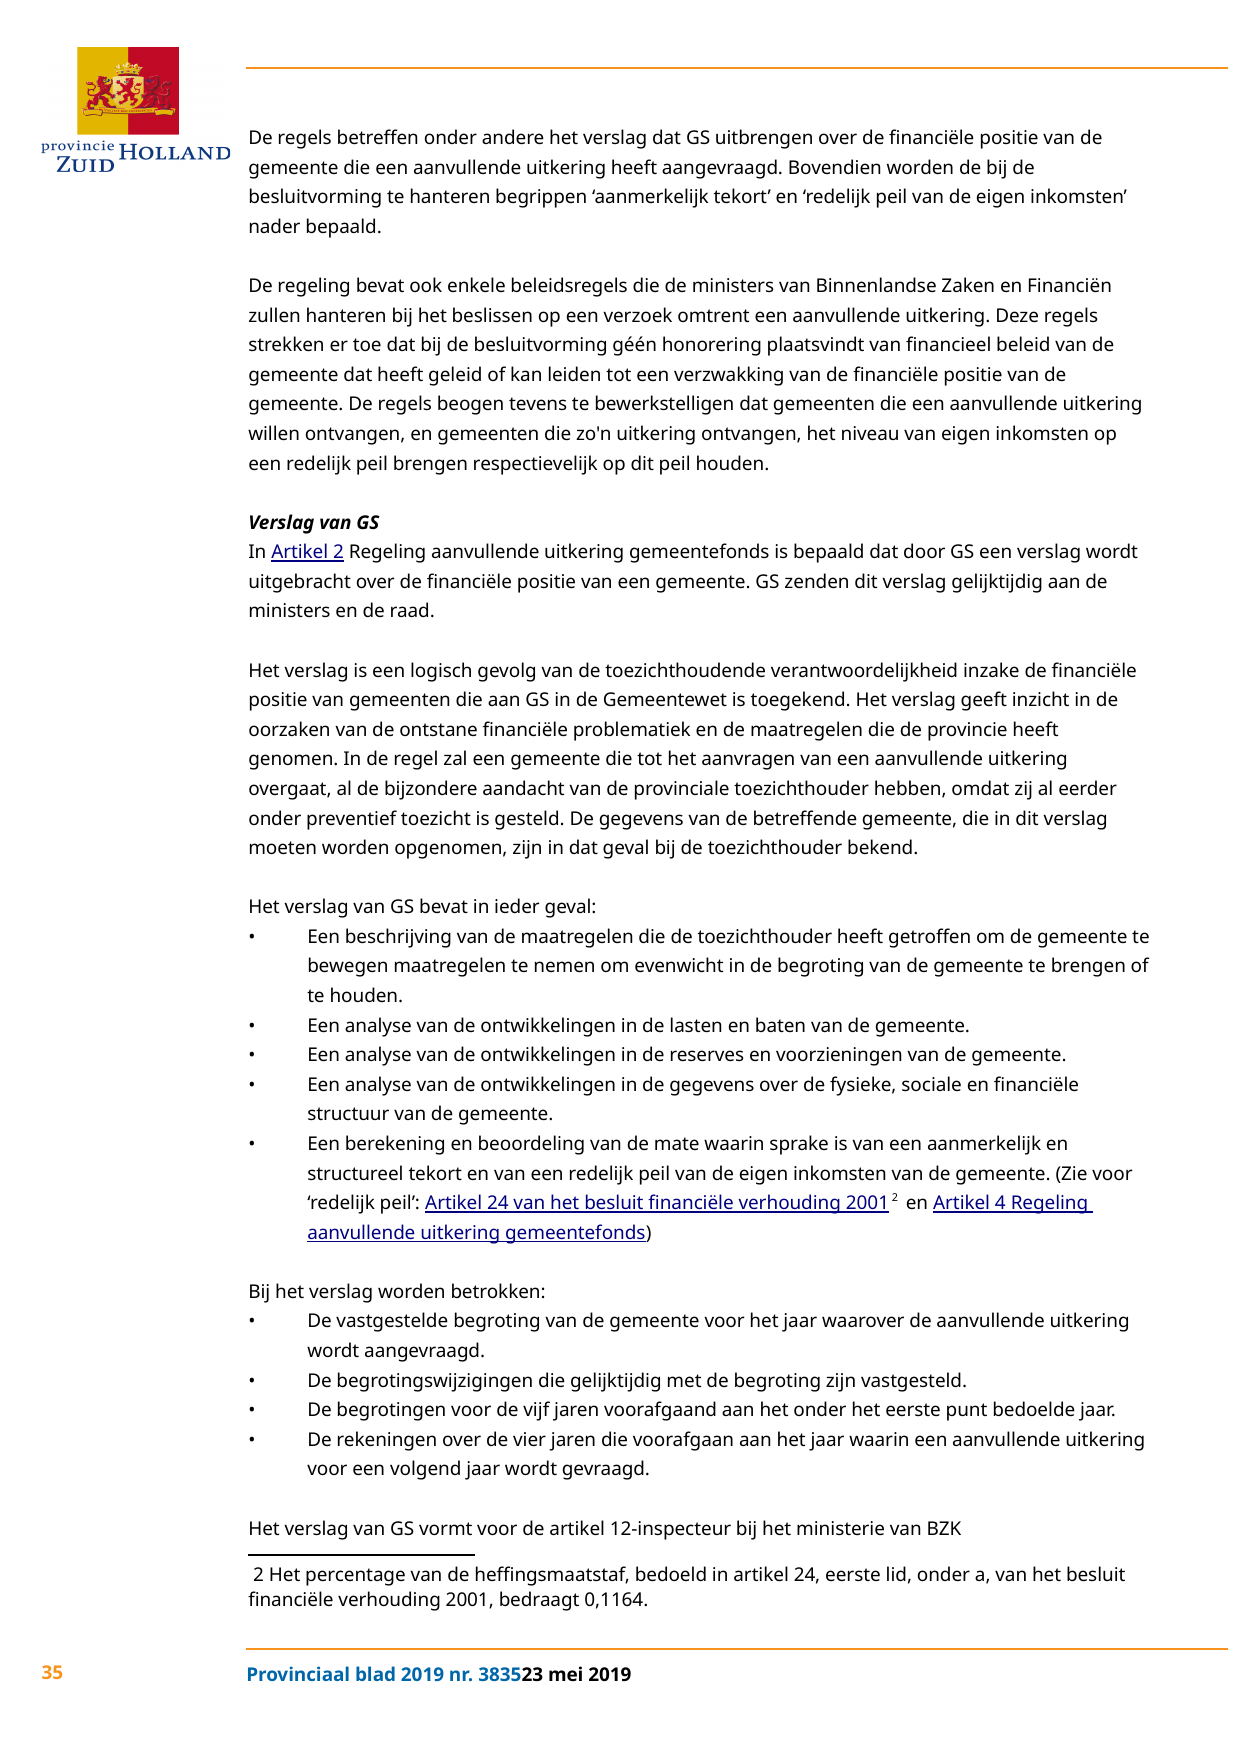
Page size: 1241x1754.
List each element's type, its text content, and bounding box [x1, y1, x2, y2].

list Een beschrijving van de maatregelen die de toezichthouder heeft getroffen om de gemeente te bewegen maatregelen te nemen om evenwicht in de begroting van de gemeente te brengen of te houden. [248, 923, 1152, 1008]
text De regeling bevat ook enkele beleidsregels die de ministers van Binnenlandse Zaken en Financiën zullen hanteren bij het beslissen op een verzoek omtrent een aanvullende uitkering. Deze regels strekken er toe dat bij de besluitvorming géén honorering plaatsvindt van financieel beleid van de gemeente dat heeft geleid of kan leiden tot een verzwakking van de financiële positie van de gemeente. De regels beogen tevens te bewerkstelligen dat gemeenten die een aanvullende uitkering willen ontvangen, en gemeenten die zo'n uitkering ontvangen, het niveau van eigen inkomsten op een redelijk peil brengen respectievelijk op dit peil houden. [248, 272, 1152, 476]
text De regels betreffen onder andere het verslag dat GS uitbrengen over de financiële positie van de gemeente die een aanvullende uitkering heeft aangevraagd. Bovendien worden de bij de besluitvorming te hanteren begrippen ‘aanmerkelijk tekort’ en ‘redelijk peil van de eigen inkomsten’ nader bepaald. [248, 124, 1152, 239]
text Het verslag van GS bevat in ieder geval: [248, 893, 1152, 919]
list Een berekening en beoordeling van de mate waarin sprake is van een aanmerkelijk en structureel tekort en van een redelijk peil van de eigen inkomsten van de gemeente. (Zie voor ‘redelijk peil’: Artikel 24 van het besluit financiële verhouding 2001 en Artikel 4 Regeling aanvullende uitkering gemeentefonds) [248, 1130, 1152, 1245]
text Verslag van GS [248, 509, 1152, 535]
list Een analyse van de ontwikkelingen in de gegevens over de fysieke, sociale en financiële structuur van de gemeente. [248, 1071, 1152, 1126]
text In Artikel 2 Regeling aanvullende uitkering gemeentefonds is bepaald dat door GS een verslag wordt uitgebracht over de financiële positie van een gemeente. GS zenden dit verslag gelijktijdig aan de ministers en de raad. [248, 538, 1152, 623]
list De rekeningen over de vier jaren die voorafgaan aan het jaar waarin een aanvullende uitkering voor een volgend jaar wordt gevraagd. [248, 1426, 1152, 1481]
picture [41, 47, 231, 172]
list Een analyse van de ontwikkelingen in de lasten en baten van de gemeente. [248, 1012, 1152, 1038]
list Het percentage van de heffingsmaatstaf, bedoeld in artikel 24, eerste lid, onder a, van het besluit financiële verhouding 2001, bedraagt 0,1164. [248, 1561, 1152, 1612]
text Het verslag is een logisch gevolg van de toezichthoudende verantwoordelijkheid inzake de financiële positie van gemeenten die aan GS in de Gemeentewet is toegekend. Het verslag geeft inzicht in de oorzaken van de ontstane financiële problematiek en de maatregelen die de provincie heeft genomen. In de regel zal een gemeente die tot het aanvragen van een aanvullende uitkering overgaat, al de bijzondere aandacht van de provinciale toezichthouder hebben, omdat zij al eerder onder preventief toezicht is gesteld. De gegevens van de betreffende gemeente, die in dit verslag moeten worden opgenomen, zijn in dat geval bij de toezichthouder bekend. [248, 657, 1152, 860]
list De vastgestelde begroting van de gemeente voor het jaar waarover de aanvullende uitkering wordt aangevraagd. [248, 1308, 1152, 1363]
text Het verslag van GS vormt voor de artikel 12-inspecteur bij het ministerie van BZK [248, 1515, 1152, 1541]
list Een analyse van de ontwikkelingen in de reserves en voorzieningen van de gemeente. [248, 1041, 1152, 1067]
text Bij het verslag worden betrokken: [248, 1278, 1152, 1304]
list De begrotingswijzigingen die gelijktijdig met de begroting zijn vastgesteld. [248, 1367, 1152, 1393]
list De begrotingen voor de vijf jaren voorafgaand aan het onder het eerste punt bedoelde jaar. [248, 1396, 1152, 1422]
